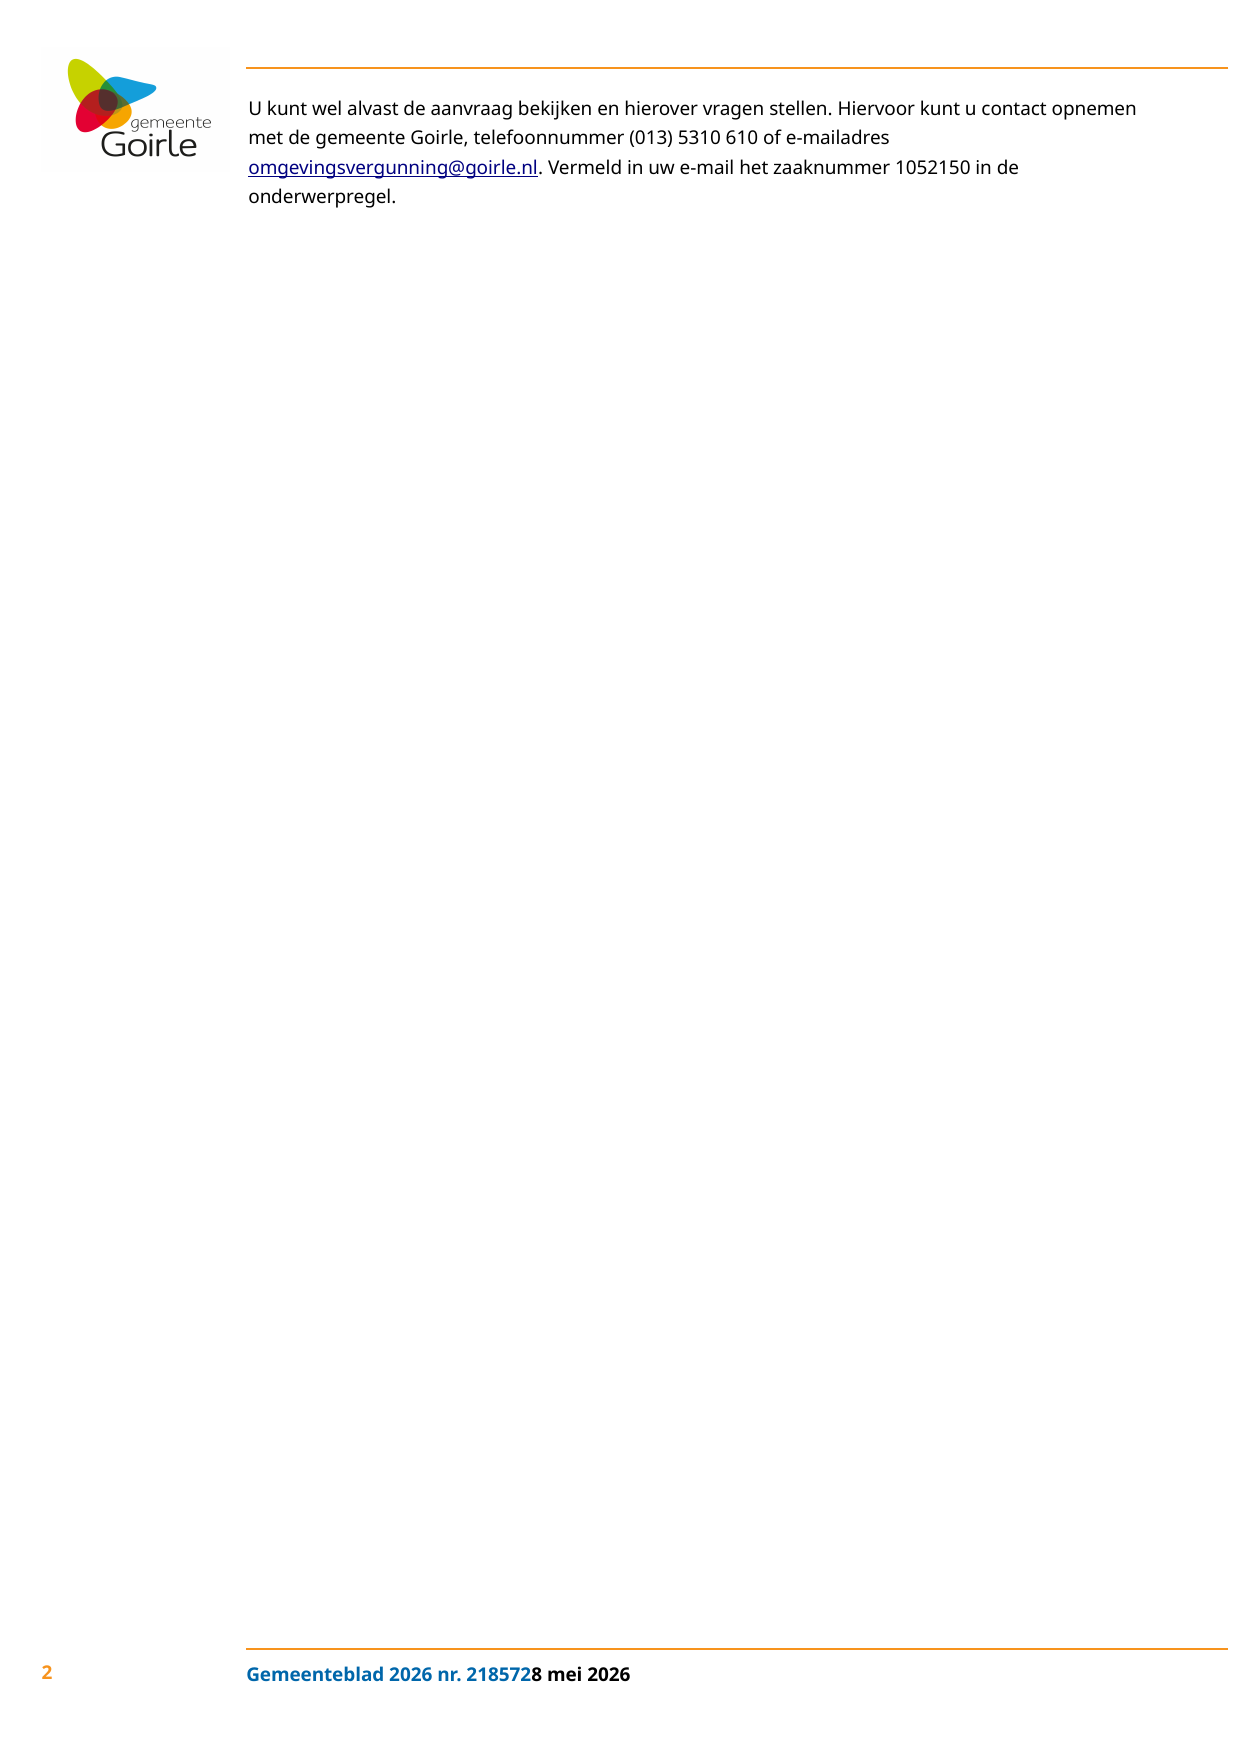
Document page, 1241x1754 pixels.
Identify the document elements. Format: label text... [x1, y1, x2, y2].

picture [41, 47, 231, 172]
text U kunt wel alvast de aanvraag bekijken en hierover vragen stellen. Hiervoor kunt u contact opnemen met de gemeente Goirle, telefoonnummer (013) 5310 610 of e-mailadres omgevingsvergunning@goirle.nl. Vermeld in uw e-mail het zaaknummer 1052150 in de onderwerpregel. [248, 95, 1152, 209]
